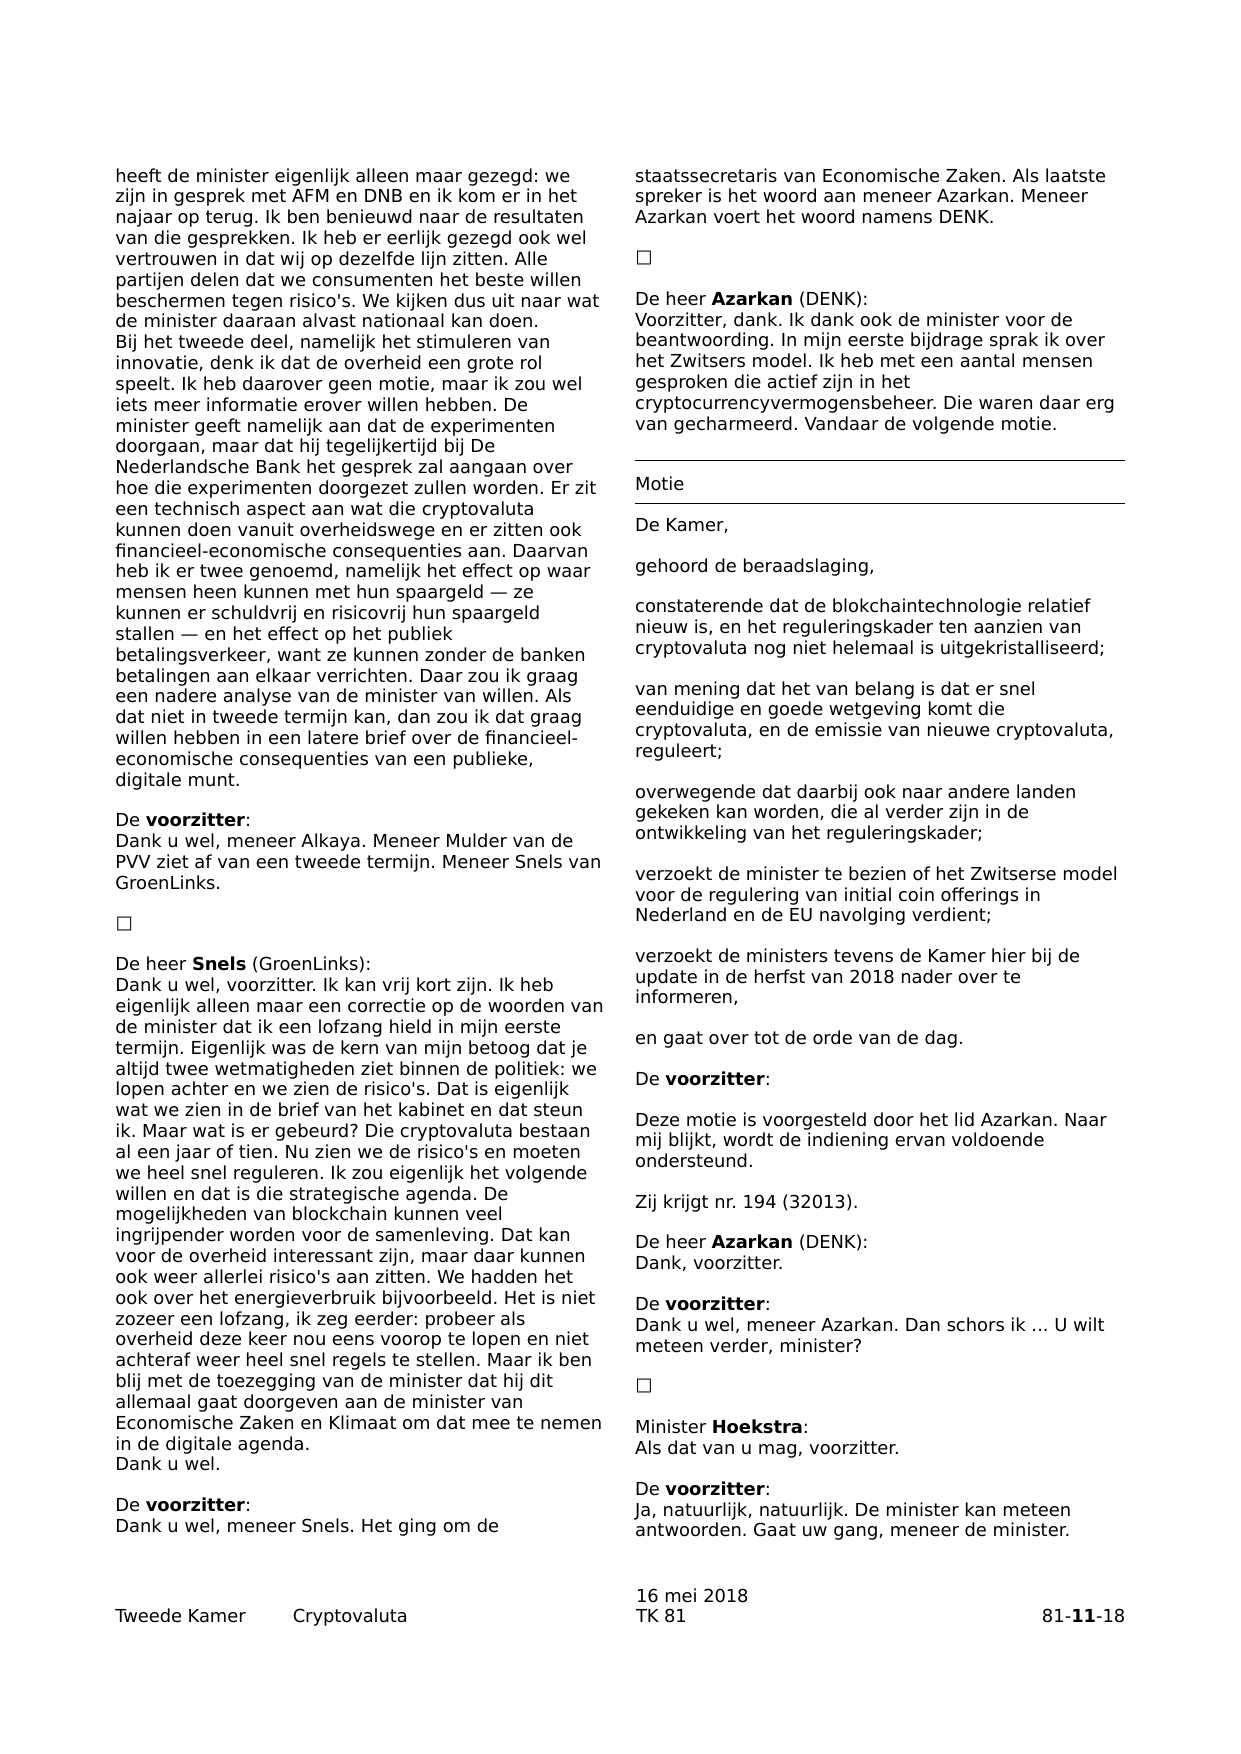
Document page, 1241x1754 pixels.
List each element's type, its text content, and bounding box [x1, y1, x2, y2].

text Motie [635, 474, 1125, 495]
text De voorzitter: [635, 1069, 1125, 1089]
text Voorzitter, dank. Ik dank ook de minister voor de beantwoording. In mijn eerste bijdrage sprak ik over het Zwitsers model. Ik heb met een aantal mensen gesproken die actief zijn in het cryptocurrencyvermogensbeheer. Die waren daar erg van gecharmeerd. Vandaar de volgende motie. [635, 309, 1125, 434]
text Dank u wel, meneer Alkaya. Meneer Mulder van de PVV ziet af van een tweede termijn. Meneer Snels van GroenLinks. [115, 831, 605, 893]
text Bij het tweede deel, namelijk het stimuleren van innovatie, denk ik dat de overheid een grote rol speelt. Ik heb daarover geen motie, maar ik zou wel iets meer informatie erover willen hebben. De minister geeft namelijk aan dat de experimenten doorgaan, maar dat hij tegelijkertijd bij De Nederlandsche Bank het gesprek zal aangaan over hoe die experimenten doorgezet zullen worden. Er zit een technisch aspect aan wat die cryptovaluta kunnen doen vanuit overheidswege en er zitten ook financieel-economische consequenties aan. Daarvan heb ik er twee genoemd, namelijk het effect op waar mensen heen kunnen met hun spaargeld — ze kunnen er schuldvrij en risicovrij hun spaargeld stallen — en het effect op het publiek betalingsverkeer, want ze kunnen zonder de banken betalingen aan elkaar verrichten. Daar zou ik graag een nadere analyse van de minister van willen. Als dat niet in tweede termijn kan, dan zou ik dat graag willen hebben in een latere brief over de financieel-economische consequenties van een publieke, digitale munt. [115, 332, 605, 790]
text Dank u wel, meneer Snels. Het ging om de [115, 1516, 605, 1537]
text en gaat over tot de orde van de dag. [635, 1028, 1125, 1049]
text De voorzitter: [635, 1294, 1125, 1315]
text De voorzitter: [635, 1479, 1125, 1499]
text Als dat van u mag, voorzitter. [635, 1438, 1125, 1459]
text gehoord de beraadslaging, [635, 556, 1125, 576]
text ⬜ [635, 248, 1125, 268]
text verzoekt de ministers tevens de Kamer hier bij de update in de herfst van 2018 nader over te informeren, [635, 946, 1125, 1008]
text De heer Snels (GroenLinks): [115, 954, 605, 975]
text De voorzitter: [115, 1495, 605, 1516]
text De voorzitter: [115, 810, 605, 831]
text De heer Azarkan (DENK): [635, 1232, 1125, 1253]
text Deze motie is voorgesteld door het lid Azarkan. Naar mij blijkt, wordt de indiening ervan voldoende ondersteund. [635, 1109, 1125, 1172]
text Ja, natuurlijk, natuurlijk. De minister kan meteen antwoorden. Gaat uw gang, meneer de minister. [635, 1499, 1125, 1541]
text overwegende dat daarbij ook naar andere landen gekeken kan worden, die al verder zijn in de ontwikkeling van het reguleringskader; [635, 781, 1125, 844]
text staatssecretaris van Economische Zaken. Als laatste spreker is het woord aan meneer Azarkan. Meneer Azarkan voert het woord namens DENK. [635, 165, 1125, 228]
text van mening dat het van belang is dat er snel eenduidige en goede wetgeving komt die cryptovaluta, en de emissie van nieuwe cryptovaluta, reguleert; [635, 678, 1125, 761]
text verzoekt de minister te bezien of het Zwitserse model voor de regulering van initial coin offerings in Nederland en de EU navolging verdient; [635, 864, 1125, 926]
text ⬜ [115, 913, 605, 934]
text ⬜ [635, 1376, 1125, 1397]
text Dank u wel, voorzitter. Ik kan vrij kort zijn. Ik heb eigenlijk alleen maar een correctie op de woorden van de minister dat ik een lofzang hield in mijn eerste termijn. Eigenlijk was de kern van mijn betoog dat je altijd twee wetmatigheden ziet binnen de politiek: we lopen achter en we zien de risico's. Dat is eigenlijk wat we zien in de brief van het kabinet en dat steun ik. Maar wat is er gebeurd? Die cryptovaluta bestaan al een jaar of tien. Nu zien we de risico's en moeten we heel snel reguleren. Ik zou eigenlijk het volgende willen en dat is die strategische agenda. De mogelijkheden van blockchain kunnen veel ingrijpender worden voor de samenleving. Dat kan voor de overheid interessant zijn, maar daar kunnen ook weer allerlei risico's aan zitten. We hadden het ook over het energieverbruik bijvoorbeeld. Het is niet zozeer een lofzang, ik zeg eerder: probeer als overheid deze keer nou eens voorop te lopen en niet achteraf weer heel snel regels te stellen. Maar ik ben blij met de toezegging van de minister dat hij dit allemaal gaat doorgeven aan de minister van Economische Zaken en Klimaat om dat mee te nemen in de digitale agenda. [115, 975, 605, 1454]
text Zij krijgt nr. 194 (32013). [635, 1192, 1125, 1212]
text De heer Azarkan (DENK): [635, 288, 1125, 309]
text Minister Hoekstra: [635, 1417, 1125, 1438]
text Dank u wel. [115, 1454, 605, 1475]
text De Kamer, [635, 515, 1125, 536]
text heeft de minister eigenlijk alleen maar gezegd: we zijn in gesprek met AFM en DNB en ik kom er in het najaar op terug. Ik ben benieuwd naar de resultaten van die gesprekken. Ik heb er eerlijk gezegd ook wel vertrouwen in dat wij op dezelfde lijn zitten. Alle partijen delen dat we consumenten het beste willen beschermen tegen risico's. We kijken dus uit naar wat de minister daaraan alvast nationaal kan doen. [115, 165, 605, 332]
text constaterende dat de blokchaintechnologie relatief nieuw is, en het reguleringskader ten aanzien van cryptovaluta nog niet helemaal is uitgekristalliseerd; [635, 596, 1125, 658]
text Dank, voorzitter. [635, 1253, 1125, 1274]
text Dank u wel, meneer Azarkan. Dan schors ik ... U wilt meteen verder, minister? [635, 1315, 1125, 1356]
